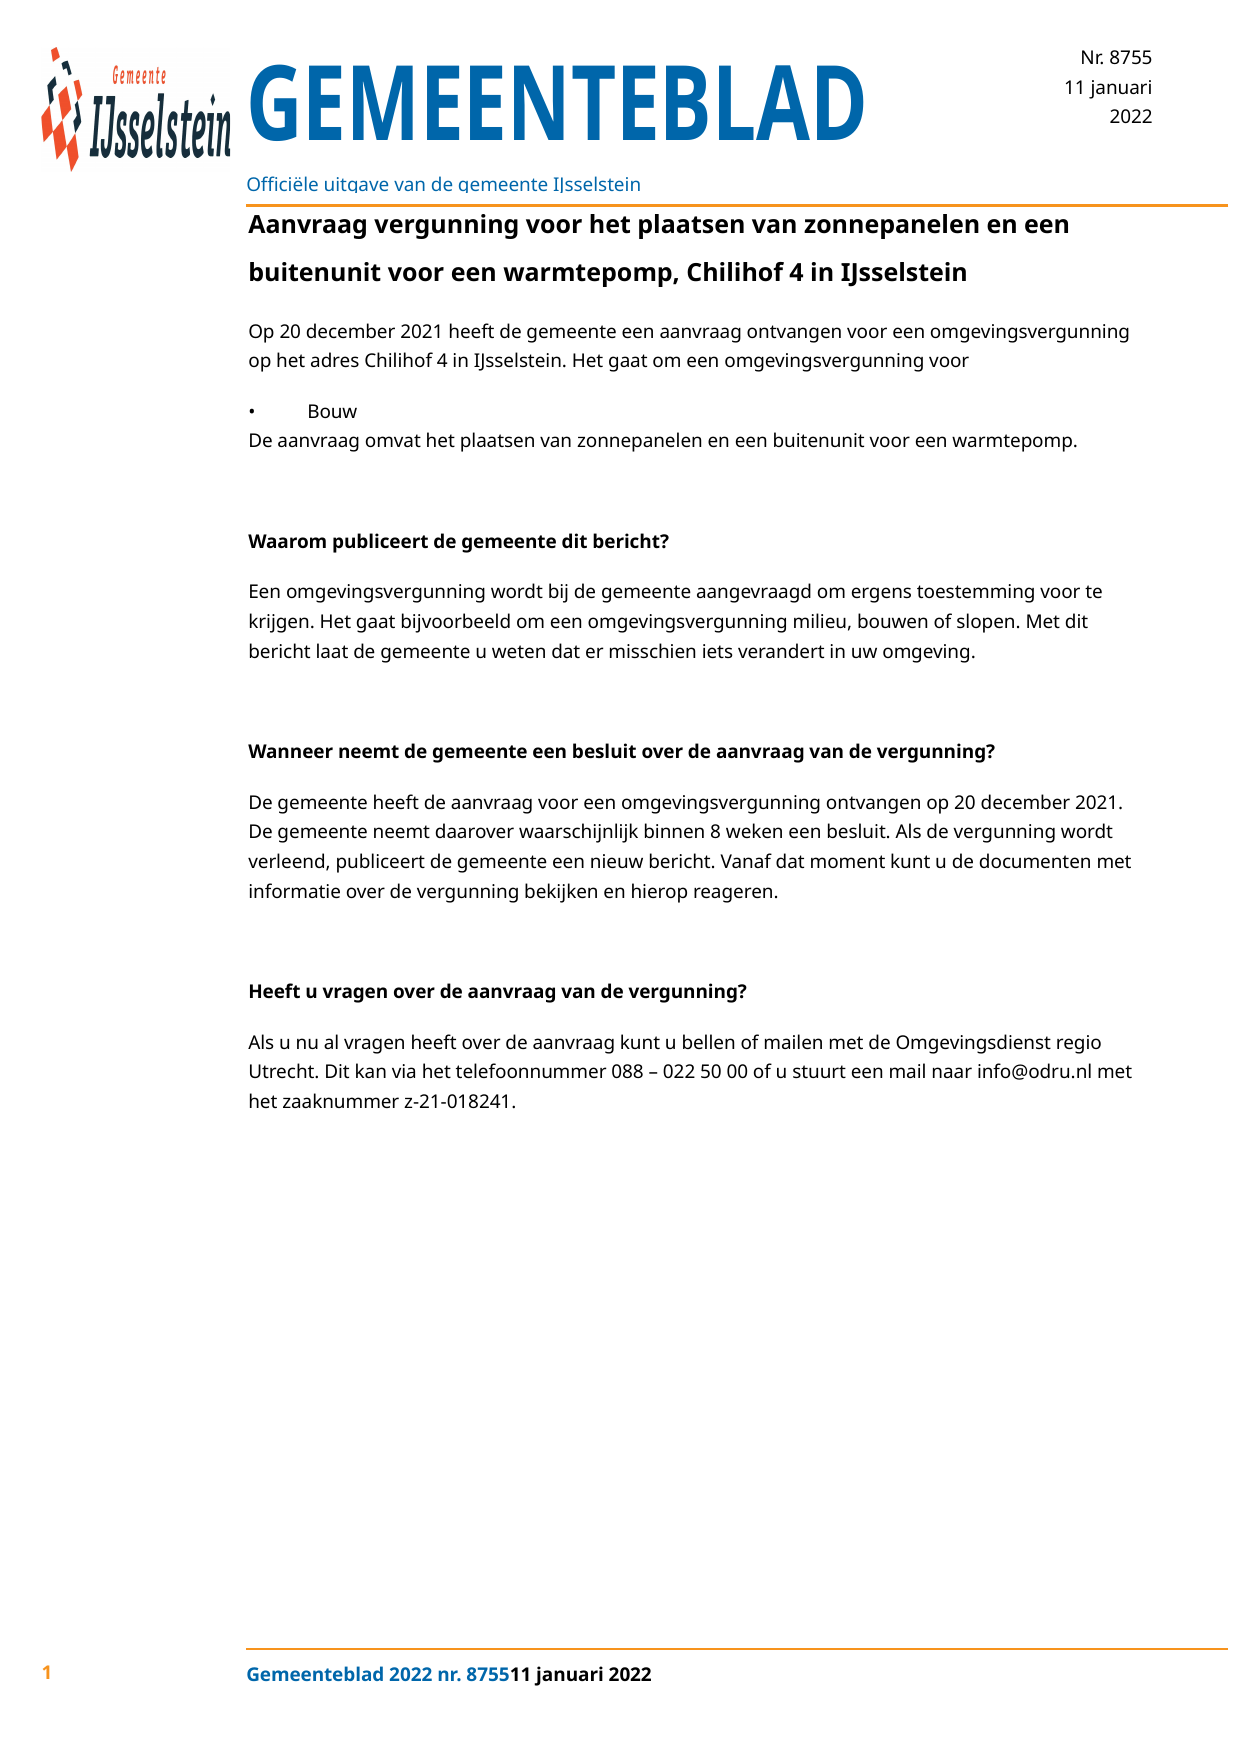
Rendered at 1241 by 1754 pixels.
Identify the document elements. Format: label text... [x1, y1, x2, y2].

text Wanneer neemt de gemeente een besluit over de aanvraag van de vergunning? [248, 739, 1152, 764]
text Als u nu al vragen heeft over de aanvraag kunt u bellen of mailen met de Omgevingsdienst regio Utrecht. Dit kan via het telefoonnummer 088 – 022 50 00 of u stuurt een mail naar info@odru.nl met het zaaknummer z-21-018241. [248, 1029, 1152, 1114]
text Een omgevingsvergunning wordt bij de gemeente aangevraagd om ergens toestemming voor te krijgen. Het gaat bijvoorbeeld om een omgevingsvergunning milieu, bouwen of slopen. Met dit bericht laat de gemeente u weten dat er misschien iets verandert in uw omgeving. [248, 579, 1152, 664]
text Op 20 december 2021 heeft de gemeente een aanvraag ontvangen voor een omgevingsvergunning op het adres Chilihof 4 in IJsselstein. Het gaat om een omgevingsvergunning voor [248, 318, 1152, 373]
text De aanvraag omvat het plaatsen van zonnepanelen en een buitenunit voor een warmtepomp. [248, 427, 1152, 453]
text Heeft u vragen over de aanvraag van de vergunning? [248, 979, 1152, 1004]
text Waarom publiceert de gemeente dit bericht? [248, 528, 1152, 554]
picture [41, 47, 231, 172]
list Bouw [248, 398, 1152, 424]
text De gemeente heeft de aanvraag voor een omgevingsvergunning ontvangen op 20 december 2021. De gemeente neemt daarover waarschijnlijk binnen 8 weken een besluit. Als de vergunning wordt verleend, publiceert de gemeente een nieuw bericht. Vanaf dat moment kunt u de documenten met informatie over de vergunning bekijken en hierop reageren. [248, 789, 1152, 904]
text Aanvraag vergunning voor het plaatsen van zonnepanelen en een buitenunit voor een warmtepomp, Chilihof 4 in IJsselstein [248, 207, 1152, 288]
